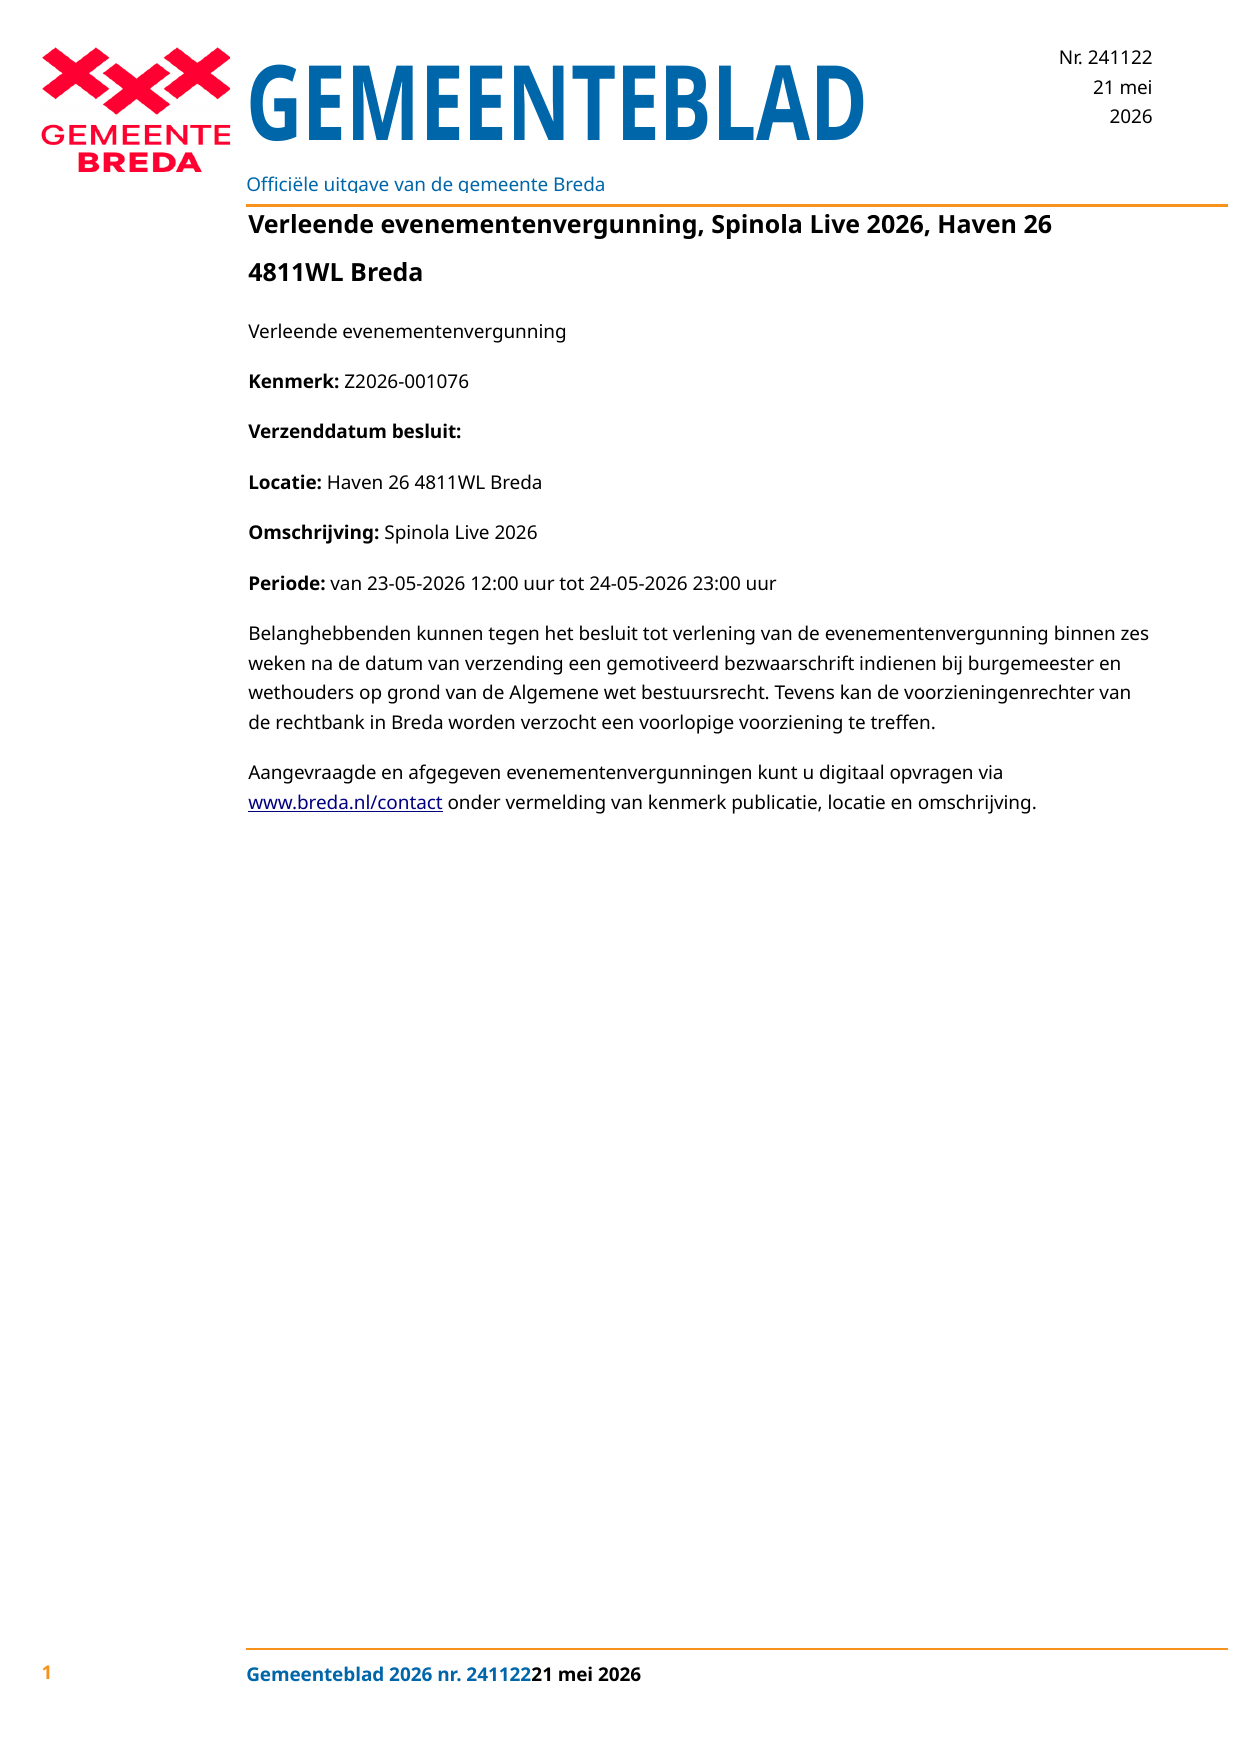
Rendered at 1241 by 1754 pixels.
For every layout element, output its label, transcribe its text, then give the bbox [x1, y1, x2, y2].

picture [41, 47, 231, 172]
text Verzenddatum besluit: [248, 419, 1152, 444]
text Periode: van 23-05-2026 12:00 uur tot 24-05-2026 23:00 uur [248, 570, 1152, 596]
text Locatie: Haven 26 4811WL Breda [248, 469, 1152, 495]
text Verleende evenementenvergunning, Spinola Live 2026, Haven 26 4811WL Breda [248, 207, 1152, 288]
text Omschrijving: Spinola Live 2026 [248, 519, 1152, 545]
text Aangevraagde en afgegeven evenementenvergunningen kunt u digitaal opvragen via www.breda.nl/contact onder vermelding van kenmerk publicatie, locatie en omschrijving. [248, 759, 1152, 815]
text Belanghebbenden kunnen tegen het besluit tot verlening van de evenementenvergunning binnen zes weken na de datum van verzending een gemotiveerd bezwaarschrift indienen bij burgemeester en wethouders op grond van de Algemene wet bestuursrecht. Tevens kan de voorzieningenrechter van de rechtbank in Breda worden verzocht een voorlopige voorziening te treffen. [248, 620, 1152, 735]
text Verleende evenementenvergunning [248, 318, 1152, 344]
text Kenmerk: Z2026-001076 [248, 368, 1152, 394]
